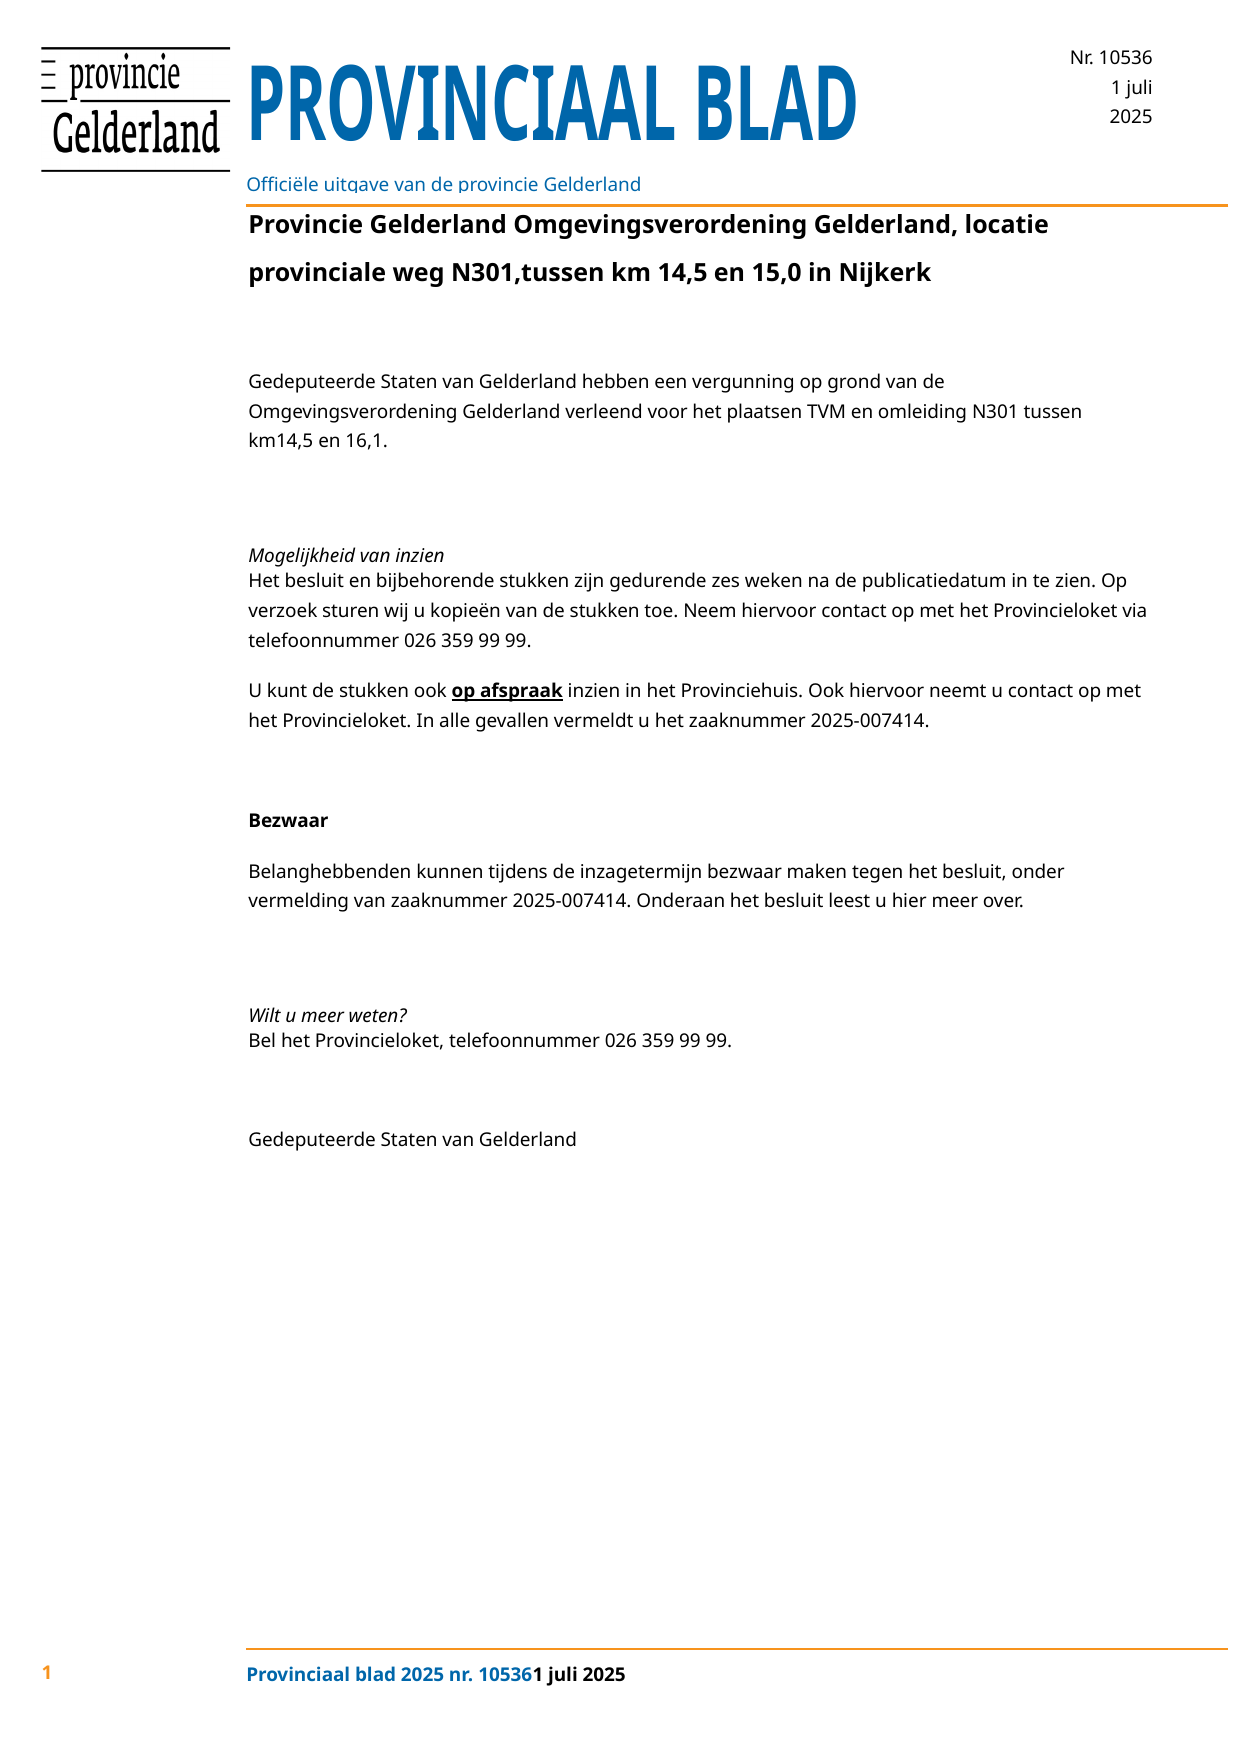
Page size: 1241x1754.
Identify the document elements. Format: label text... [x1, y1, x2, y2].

text Provincie Gelderland Omgevingsverordening Gelderland, locatie provinciale weg N301,tussen km 14,5 en 15,0 in Nijkerk [248, 207, 1152, 288]
picture [41, 47, 231, 172]
text U kunt de stukken ook op afspraak inzien in het Provinciehuis. Ook hiervoor neemt u contact op met het Provincieloket. In alle gevallen vermeldt u het zaaknummer 2025-007414. [248, 677, 1152, 732]
text Belanghebbenden kunnen tijdens de inzagetermijn bezwaar maken tegen het besluit, onder vermelding van zaaknummer 2025-007414. Onderaan het besluit leest u hier meer over. [248, 858, 1152, 913]
text Bel het Provincieloket, telefoonnummer 026 359 99 99. [248, 1028, 1152, 1053]
text Gedeputeerde Staten van Gelderland [248, 1126, 1152, 1152]
text Het besluit en bijbehorende stukken zijn gedurende zes weken na de publicatiedatum in te zien. Op verzoek sturen wij u kopieën van de stukken toe. Neem hiervoor contact op met het Provincieloket via telefoonnummer 026 359 99 99. [248, 568, 1152, 652]
text Wilt u meer weten? [248, 1002, 1152, 1028]
text Mogelijkheid van inzien [248, 542, 1152, 568]
text Bezwaar [248, 808, 1152, 833]
text Gedeputeerde Staten van Gelderland hebben een vergunning op grond van de Omgevingsverordening Gelderland verleend voor het plaatsen TVM en omleiding N301 tussen km14,5 en 16,1. [248, 368, 1152, 453]
